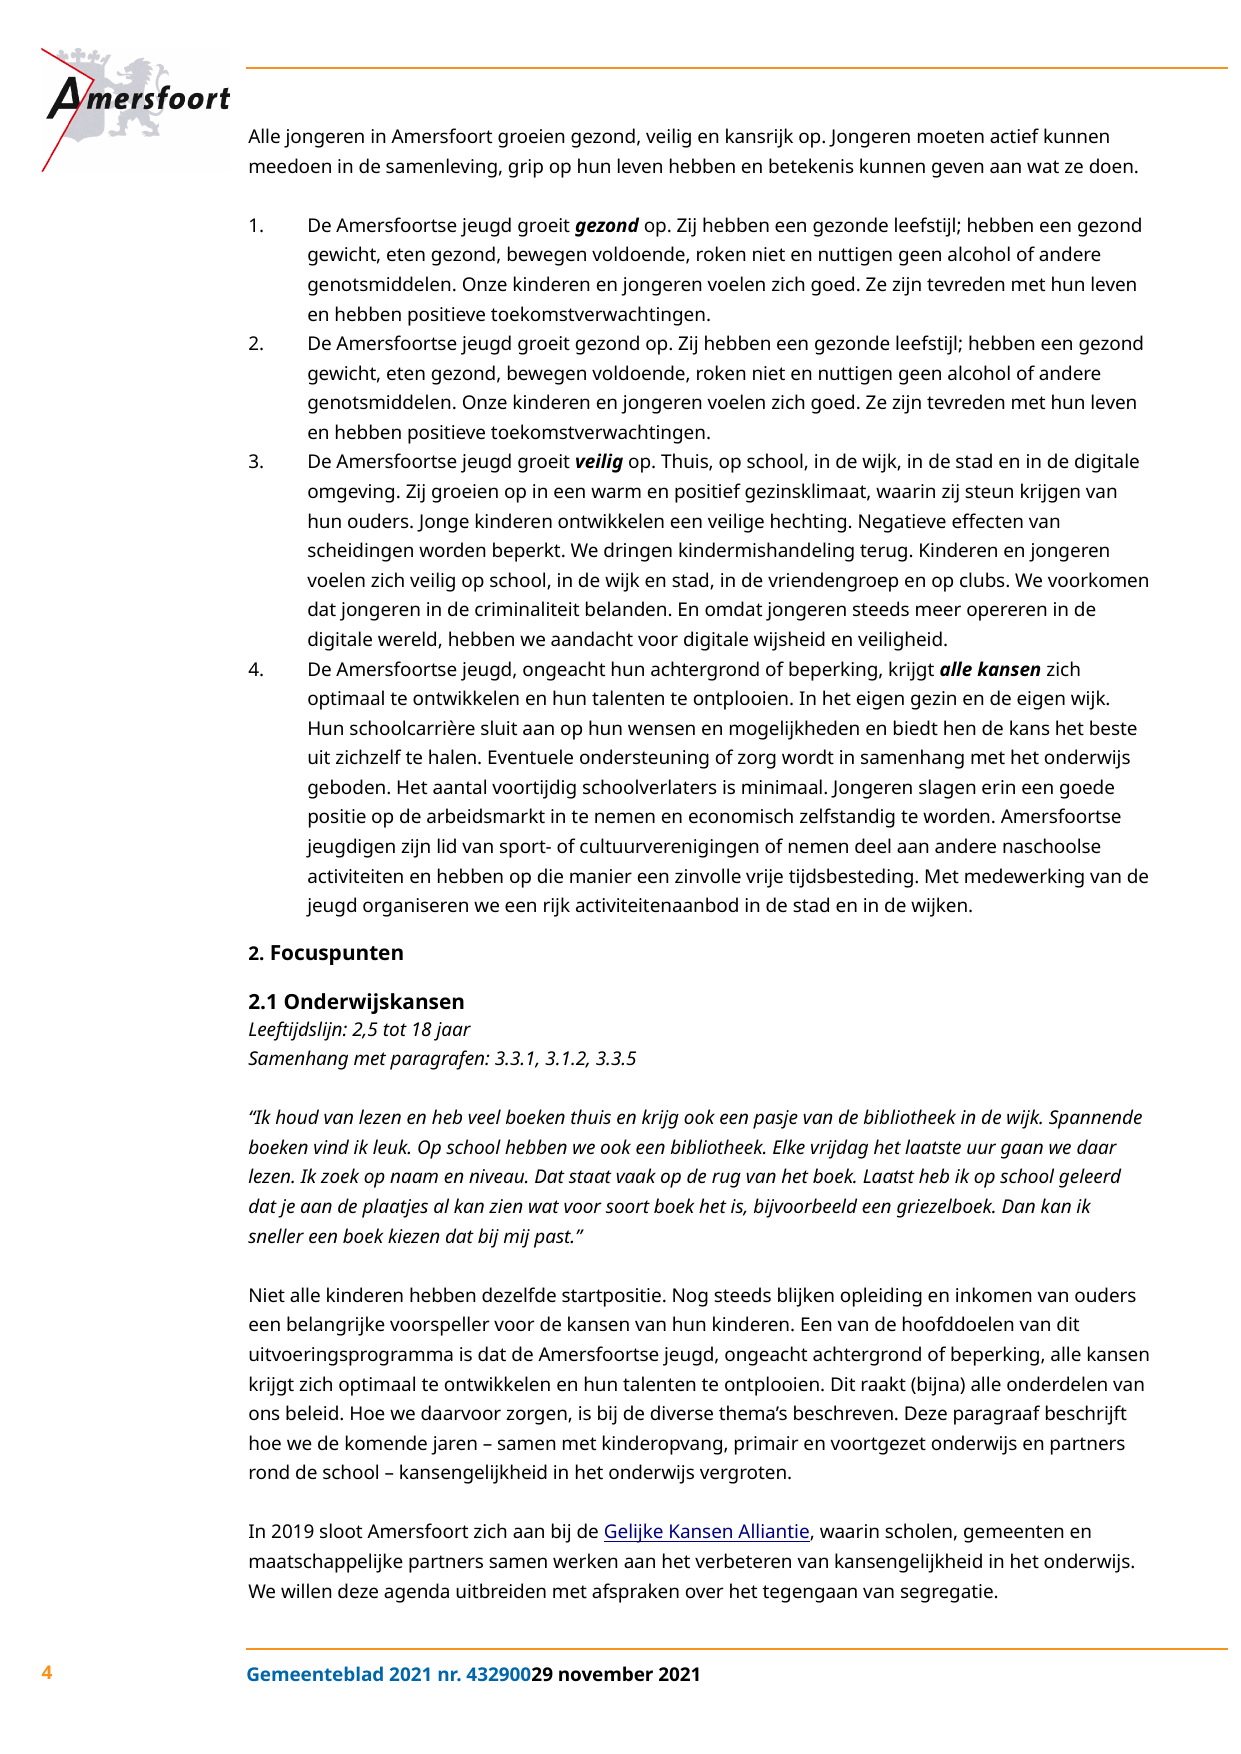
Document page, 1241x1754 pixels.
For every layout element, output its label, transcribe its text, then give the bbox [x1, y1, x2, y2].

text Leeftijdslijn: 2,5 tot 18 jaar [248, 1016, 1152, 1041]
list De Amersfoortse jeugd groeit gezond op. Zij hebben een gezonde leefstijl; hebben een gezond gewicht, eten gezond, bewegen voldoende, roken niet en nuttigen geen alcohol of andere genotsmiddelen. Onze kinderen en jongeren voelen zich goed. Ze zijn tevreden met hun leven en hebben positieve toekomstverwachtingen. [248, 330, 1152, 445]
list De Amersfoortse jeugd, ongeacht hun achtergrond of beperking, krijgt alle kansen zich optimaal te ontwikkelen en hun talenten te ontplooien. In het eigen gezin en de eigen wijk. Hun schoolcarrière sluit aan op hun wensen en mogelijkheden en biedt hen de kans het beste uit zichzelf te halen. Eventuele ondersteuning of zorg wordt in samenhang met het onderwijs geboden. Het aantal voortijdig schoolverlaters is minimaal. Jongeren slagen erin een goede positie op de arbeidsmarkt in te nemen en economisch zelfstandig te worden. Amersfoortse jeugdigen zijn lid van sport- of cultuurverenigingen of nemen deel aan andere naschoolse activiteiten en hebben op die manier een zinvolle vrije tijdsbesteding. Met medewerking van de jeugd organiseren we een rijk activiteitenaanbod in de stad en in de wijken. [248, 656, 1152, 918]
list De Amersfoortse jeugd groeit veilig op. Thuis, op school, in de wijk, in de stad en in de digitale omgeving. Zij groeien op in een warm en positief gezinsklimaat, waarin zij steun krijgen van hun ouders. Jonge kinderen ontwikkelen een veilige hechting. Negatieve effecten van scheidingen worden beperkt. We dringen kindermishandeling terug. Kinderen en jongeren voelen zich veilig op school, in de wijk en stad, in de vriendengroep en op clubs. We voorkomen dat jongeren in de criminaliteit belanden. En omdat jongeren steeds meer opereren in de digitale wereld, hebben we aandacht voor digitale wijsheid en veiligheid. [248, 449, 1152, 652]
text 2.1 Onderwijskansen [248, 987, 1152, 1016]
text “Ik houd van lezen en heb veel boeken thuis en krijg ook een pasje van de bibliotheek in de wijk. Spannende boeken vind ik leuk. Op school hebben we ook een bibliotheek. Elke vrijdag het laatste uur gaan we daar lezen. Ik zoek op naam en niveau. Dat staat vaak op de rug van het boek. Laatst heb ik op school geleerd dat je aan de plaatjes al kan zien wat voor soort boek het is, bijvoorbeeld een griezelboek. Dan kan ik sneller een boek kiezen dat bij mij past.” [248, 1104, 1152, 1248]
picture [41, 47, 231, 172]
text Samenhang met paragrafen: 3.3.1, 3.1.2, 3.3.5 [248, 1045, 1152, 1071]
text Alle jongeren in Amersfoort groeien gezond, veilig en kansrijk op. Jongeren moeten actief kunnen meedoen in de samenleving, grip op hun leven hebben en betekenis kunnen geven aan wat ze doen. [248, 123, 1152, 178]
text In 2019 sloot Amersfoort zich aan bij de Gelijke Kansen Alliantie, waarin scholen, gemeenten en maatschappelijke partners samen werken aan het verbeteren van kansengelijkheid in het onderwijs. We willen deze agenda uitbreiden met afspraken over het tegengaan van segregatie. [248, 1519, 1152, 1603]
text Niet alle kinderen hebben dezelfde startpositie. Nog steeds blijken opleiding en inkomen van ouders een belangrijke voorspeller voor de kansen van hun kinderen. Een van de hoofddoelen van dit uitvoeringsprogramma is dat de Amersfoortse jeugd, ongeacht achtergrond of beperking, alle kansen krijgt zich optimaal te ontwikkelen en hun talenten te ontplooien. Dit raakt (bijna) alle onderdelen van ons beleid. Hoe we daarvoor zorgen, is bij de diverse thema’s beschreven. Deze paragraaf beschrijft hoe we de komende jaren – samen met kinderopvang, primair en voortgezet onderwijs en partners rond de school – kansengelijkheid in het onderwijs vergroten. [248, 1282, 1152, 1485]
text 2. Focuspunten [248, 938, 1152, 966]
list De Amersfoortse jeugd groeit gezond op. Zij hebben een gezonde leefstijl; hebben een gezond gewicht, eten gezond, bewegen voldoende, roken niet en nuttigen geen alcohol of andere genotsmiddelen. Onze kinderen en jongeren voelen zich goed. Ze zijn tevreden met hun leven en hebben positieve toekomstverwachtingen. [248, 212, 1152, 326]
